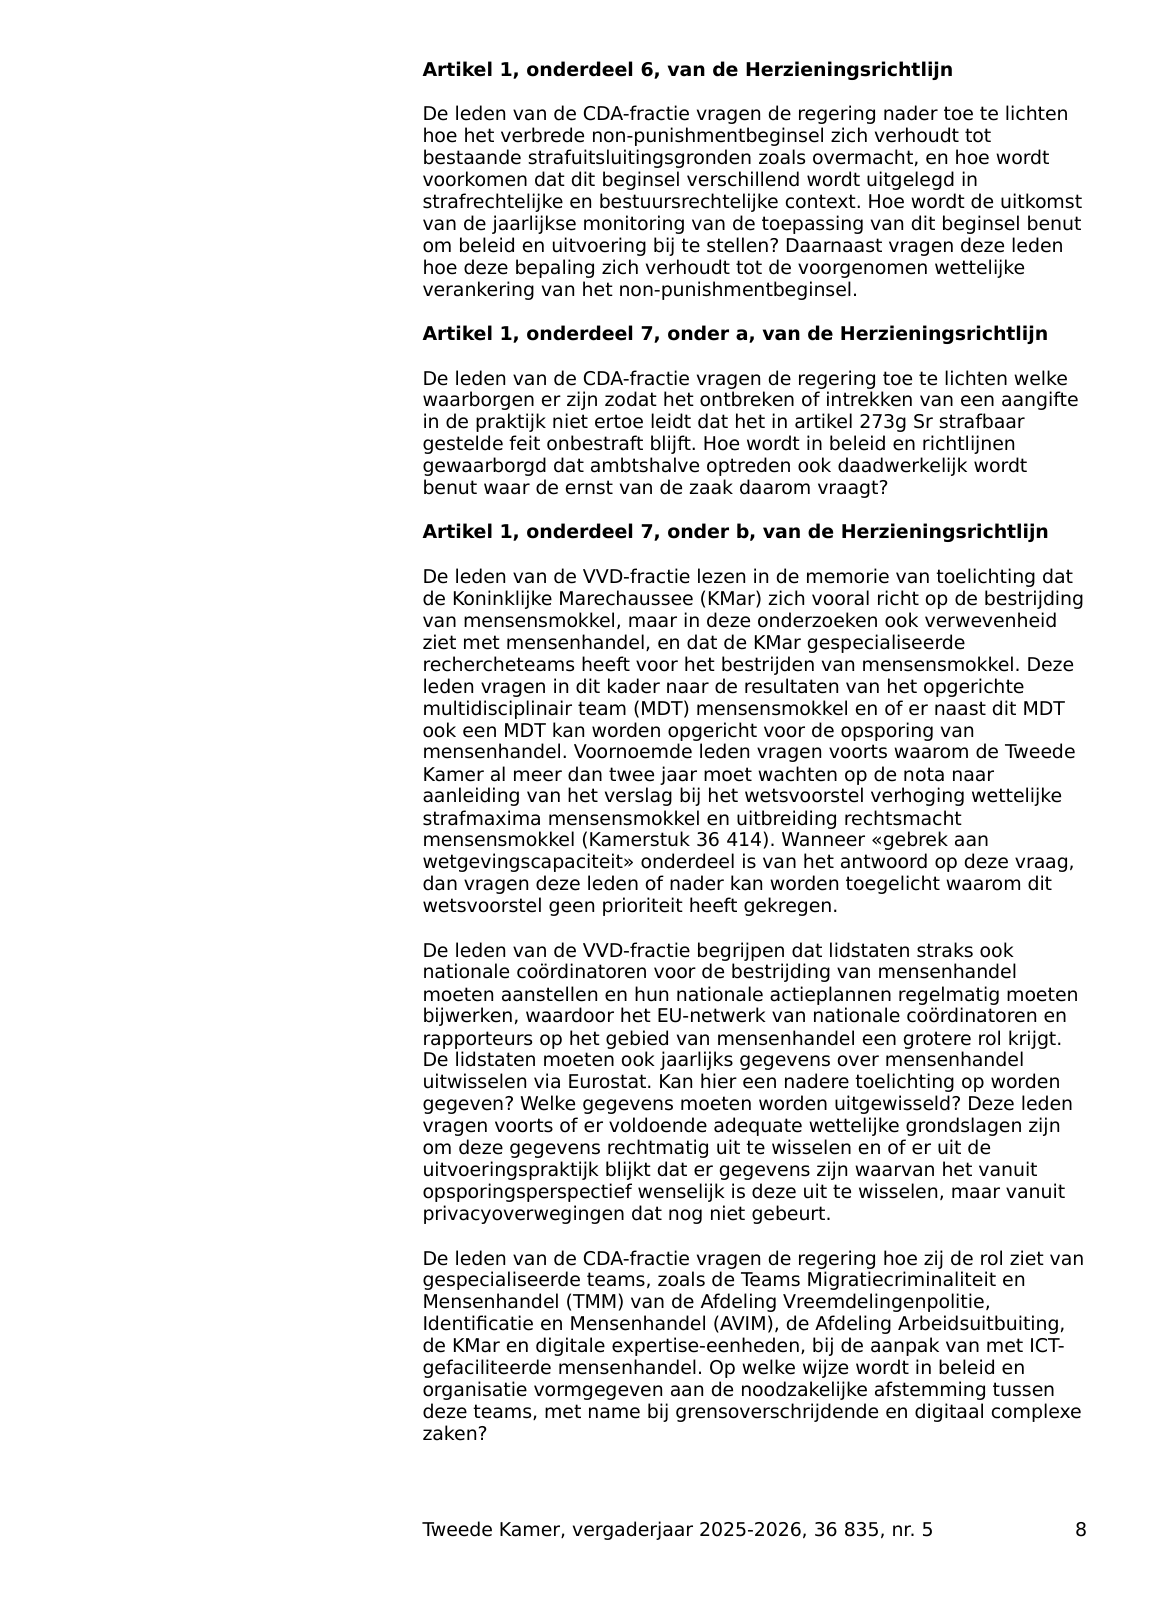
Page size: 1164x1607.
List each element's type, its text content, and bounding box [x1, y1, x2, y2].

subtitle Artikel 1, onderdeel 6, van de Herzieningsrichtlijn [422, 59, 1087, 81]
text De leden van de VVD-fractie lezen in de memorie van toelichting dat de Koninklijke Marechaussee (KMar) zich vooral richt op de bestrijding van mensensmokkel, maar in deze onderzoeken ook verwevenheid ziet met mensenhandel, en dat de KMar gespecialiseerde rechercheteams heeft voor het bestrijden van mensensmokkel. Deze leden vragen in dit kader naar de resultaten van het opgerichte multidisciplinair team (MDT) mensensmokkel en of er naast dit MDT ook een MDT kan worden opgericht voor de opsporing van mensenhandel. Voornoemde leden vragen voorts waarom de Tweede Kamer al meer dan twee jaar moet wachten op de nota naar aanleiding van het verslag bij het wetsvoorstel verhoging wettelijke strafmaxima mensensmokkel en uitbreiding rechtsmacht mensensmokkel (Kamerstuk 36 414). Wanneer «gebrek aan wetgevingscapaciteit» onderdeel is van het antwoord op deze vraag, dan vragen deze leden of nader kan worden toegelicht waarom dit wetsvoorstel geen prioriteit heeft gekregen. [422, 566, 1087, 917]
text De leden van de CDA-fractie vragen de regering hoe zij de rol ziet van gespecialiseerde teams, zoals de Teams Migratiecriminaliteit en Mensenhandel (TMM) van de Afdeling Vreemdelingenpolitie, Identificatie en Mensenhandel (AVIM), de Afdeling Arbeidsuitbuiting, de KMar en digitale expertise-eenheden, bij de aanpak van met ICT-gefaciliteerde mensenhandel. Op welke wijze wordt in beleid en organisatie vormgegeven aan de noodzakelijke afstemming tussen deze teams, met name bij grensoverschrijdende en digitaal complexe zaken? [422, 1247, 1087, 1445]
text De leden van de VVD-fractie begrijpen dat lidstaten straks ook nationale coördinatoren voor de bestrijding van mensenhandel moeten aanstellen en hun nationale actieplannen regelmatig moeten bijwerken, waardoor het EU-netwerk van nationale coördinatoren en rapporteurs op het gebied van mensenhandel een grotere rol krijgt. De lidstaten moeten ook jaarlijks gegevens over mensenhandel uitwisselen via Eurostat. Kan hier een nadere toelichting op worden gegeven? Welke gegevens moeten worden uitgewisseld? Deze leden vragen voorts of er voldoende adequate wettelijke grondslagen zijn om deze gegevens rechtmatig uit te wisselen en of er uit de uitvoeringspraktijk blijkt dat er gegevens zijn waarvan het vanuit opsporingsperspectief wenselijk is deze uit te wisselen, maar vanuit privacyoverwegingen dat nog niet gebeurt. [422, 939, 1087, 1225]
text De leden van de CDA-fractie vragen de regering nader toe te lichten hoe het verbrede non-punishmentbeginsel zich verhoudt tot bestaande strafuitsluitingsgronden zoals overmacht, en hoe wordt voorkomen dat dit beginsel verschillend wordt uitgelegd in strafrechtelijke en bestuursrechtelijke context. Hoe wordt de uitkomst van de jaarlijkse monitoring van de toepassing van dit beginsel benut om beleid en uitvoering bij te stellen? Daarnaast vragen deze leden hoe deze bepaling zich verhoudt tot de voorgenomen wettelijke verankering van het non-punishmentbeginsel. [422, 103, 1087, 301]
subtitle Artikel 1, onderdeel 7, onder b, van de Herzieningsrichtlijn [422, 521, 1087, 543]
subtitle Artikel 1, onderdeel 7, onder a, van de Herzieningsrichtlijn [422, 323, 1087, 345]
text De leden van de CDA-fractie vragen de regering toe te lichten welke waarborgen er zijn zodat het ontbreken of intrekken van een aangifte in de praktijk niet ertoe leidt dat het in artikel 273g Sr strafbaar gestelde feit onbestraft blijft. Hoe wordt in beleid en richtlijnen gewaarborgd dat ambtshalve optreden ook daadwerkelijk wordt benut waar de ernst van de zaak daarom vraagt? [422, 367, 1087, 499]
